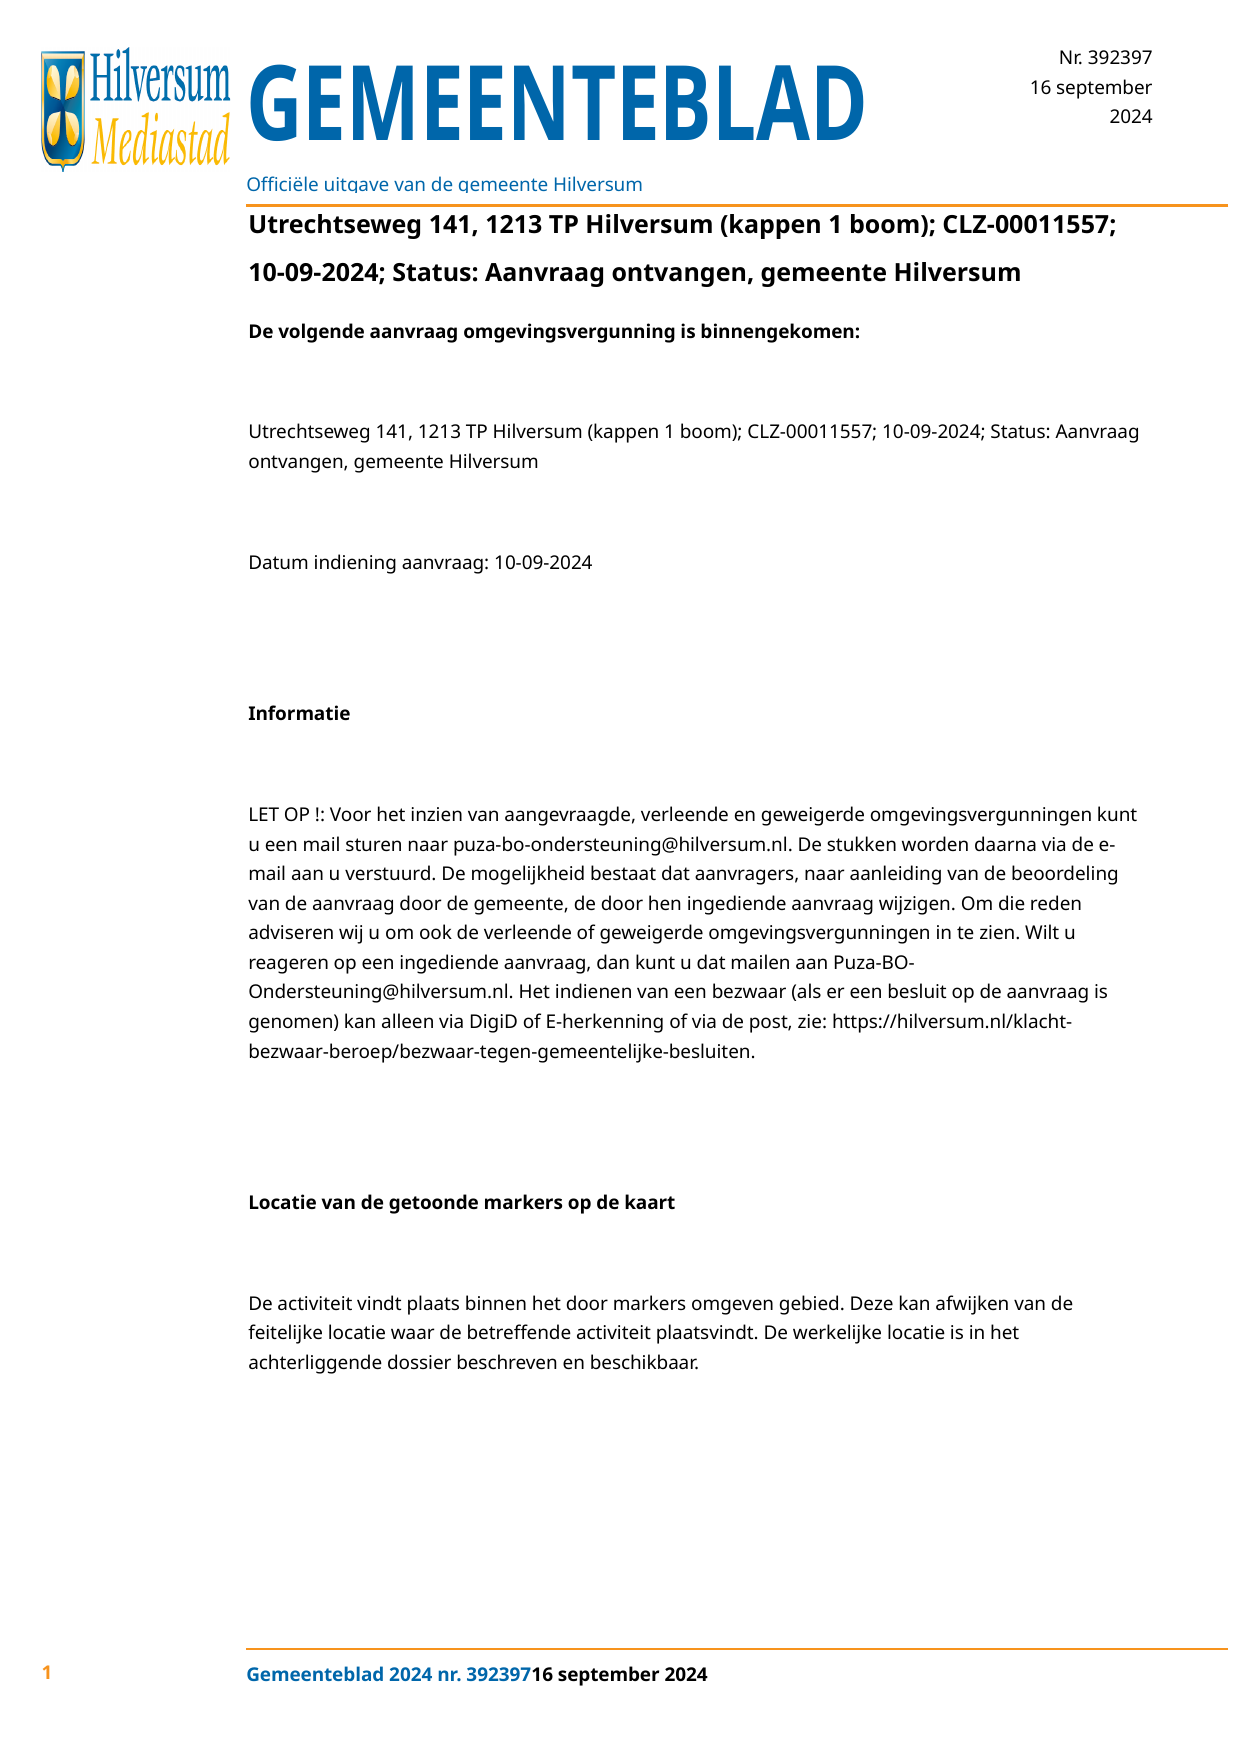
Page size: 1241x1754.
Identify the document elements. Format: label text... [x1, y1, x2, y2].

text Locatie van de getoonde markers op de kaart [248, 1189, 1152, 1215]
text LET OP !: Voor het inzien van aangevraagde, verleende en geweigerde omgevingsvergunningen kunt u een mail sturen naar puza-bo-ondersteuning@hilversum.nl. De stukken worden daarna via de e-mail aan u verstuurd. De mogelijkheid bestaat dat aanvragers, naar aanleiding van de beoordeling van de aanvraag door de gemeente, de door hen ingediende aanvraag wijzigen. Om die reden adviseren wij u om ook de verleende of geweigerde omgevingsvergunningen in te zien. Wilt u reageren op een ingediende aanvraag, dan kunt u dat mailen aan Puza-BO-Ondersteuning@hilversum.nl. Het indienen van een bezwaar (als er een besluit op de aanvraag is genomen) kan alleen via DigiD of E-herkenning of via de post, zie: https://hilversum.nl/klacht-bezwaar-beroep/bezwaar-tegen-gemeentelijke-besluiten. [248, 801, 1152, 1064]
text Informatie [248, 700, 1152, 726]
text Utrechtseweg 141, 1213 TP Hilversum (kappen 1 boom); CLZ-00011557; 10-09-2024; Status: Aanvraag ontvangen, gemeente Hilversum [248, 419, 1152, 474]
text Utrechtseweg 141, 1213 TP Hilversum (kappen 1 boom); CLZ-00011557; 10-09-2024; Status: Aanvraag ontvangen, gemeente Hilversum [248, 207, 1152, 288]
text De volgende aanvraag omgevingsvergunning is binnengekomen: [248, 318, 1152, 344]
text De activiteit vindt plaats binnen het door markers omgeven gebied. Deze kan afwijken van de feitelijke locatie waar de betreffende activiteit plaatsvindt. De werkelijke locatie is in het achterliggende dossier beschreven en beschikbaar. [248, 1290, 1152, 1375]
text Datum indiening aanvraag: 10-09-2024 [248, 549, 1152, 575]
picture [41, 47, 231, 172]
